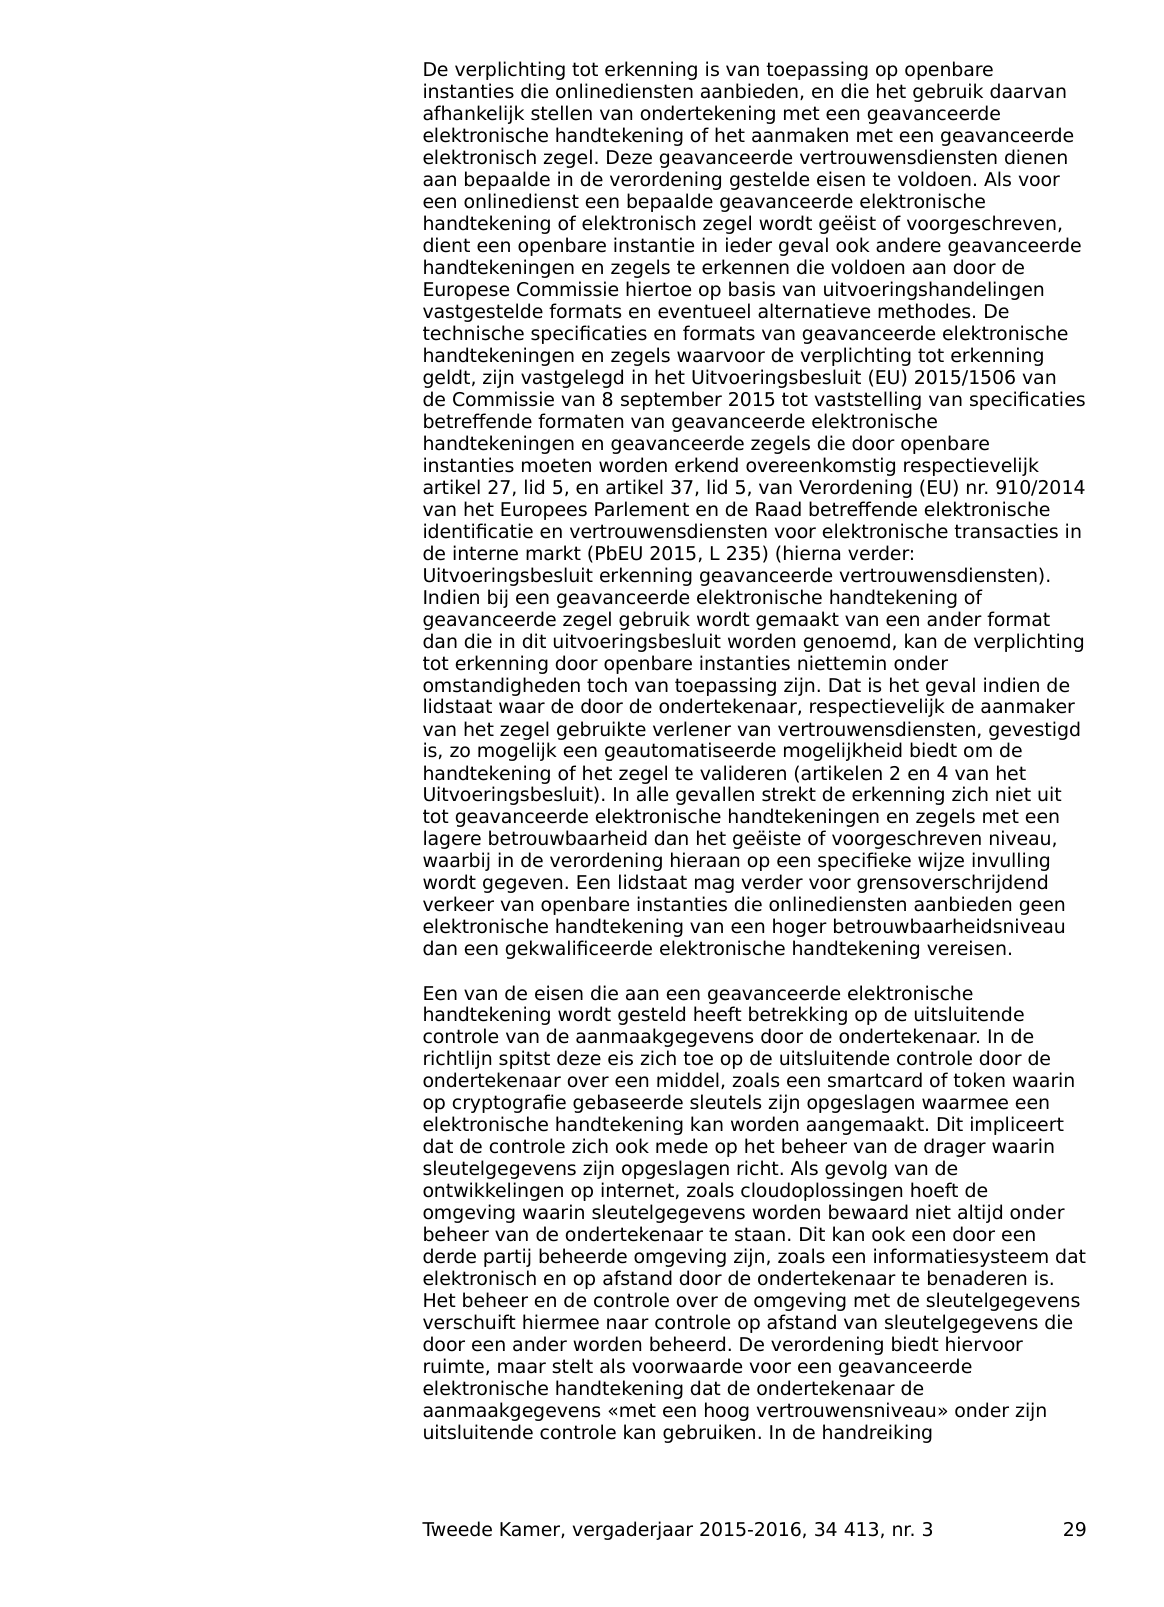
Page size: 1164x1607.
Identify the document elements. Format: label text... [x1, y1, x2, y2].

text Een van de eisen die aan een geavanceerde elektronische handtekening wordt gesteld heeft betrekking op de uitsluitende controle van de aanmaakgegevens door de ondertekenaar. In de richtlijn spitst deze eis zich toe op de uitsluitende controle door de ondertekenaar over een middel, zoals een smartcard of token waarin op cryptografie gebaseerde sleutels zijn opgeslagen waarmee een elektronische handtekening kan worden aangemaakt. Dit impliceert dat de controle zich ook mede op het beheer van de drager waarin sleutelgegevens zijn opgeslagen richt. Als gevolg van de ontwikkelingen op internet, zoals cloudoplossingen hoeft de omgeving waarin sleutelgegevens worden bewaard niet altijd onder beheer van de ondertekenaar te staan. Dit kan ook een door een derde partij beheerde omgeving zijn, zoals een informatiesysteem dat elektronisch en op afstand door de ondertekenaar te benaderen is. Het beheer en de controle over de omgeving met de sleutelgegevens verschuift hiermee naar controle op afstand van sleutelgegevens die door een ander worden beheerd. De verordening biedt hiervoor ruimte, maar stelt als voorwaarde voor een geavanceerde elektronische handtekening dat de ondertekenaar de aanmaakgegevens «met een hoog vertrouwensniveau» onder zijn uitsluitende controle kan gebruiken. In de handreiking [422, 982, 1087, 1444]
text De verplichting tot erkenning is van toepassing op openbare instanties die onlinediensten aanbieden, en die het gebruik daarvan afhankelijk stellen van ondertekening met een geavanceerde elektronische handtekening of het aanmaken met een geavanceerde elektronisch zegel. Deze geavanceerde vertrouwensdiensten dienen aan bepaalde in de verordening gestelde eisen te voldoen. Als voor een onlinedienst een bepaalde geavanceerde elektronische handtekening of elektronisch zegel wordt geëist of voorgeschreven, dient een openbare instantie in ieder geval ook andere geavanceerde handtekeningen en zegels te erkennen die voldoen aan door de Europese Commissie hiertoe op basis van uitvoeringshandelingen vastgestelde formats en eventueel alternatieve methodes. De technische specificaties en formats van geavanceerde elektronische handtekeningen en zegels waarvoor de verplichting tot erkenning geldt, zijn vastgelegd in het Uitvoeringsbesluit (EU) 2015/1506 van de Commissie van 8 september 2015 tot vaststelling van specificaties betreffende formaten van geavanceerde elektronische handtekeningen en geavanceerde zegels die door openbare instanties moeten worden erkend overeenkomstig respectievelijk artikel 27, lid 5, en artikel 37, lid 5, van Verordening (EU) nr. 910/2014 van het Europees Parlement en de Raad betreffende elektronische identificatie en vertrouwensdiensten voor elektronische transacties in de interne markt (PbEU 2015, L 235) (hierna verder: Uitvoeringsbesluit erkenning geavanceerde vertrouwensdiensten). Indien bij een geavanceerde elektronische handtekening of geavanceerde zegel gebruik wordt gemaakt van een ander format dan die in dit uitvoeringsbesluit worden genoemd, kan de verplichting tot erkenning door openbare instanties niettemin onder omstandigheden toch van toepassing zijn. Dat is het geval indien de lidstaat waar de door de ondertekenaar, respectievelijk de aanmaker van het zegel gebruikte verlener van vertrouwensdiensten, gevestigd is, zo mogelijk een geautomatiseerde mogelijkheid biedt om de handtekening of het zegel te valideren (artikelen 2 en 4 van het Uitvoeringsbesluit). In alle gevallen strekt de erkenning zich niet uit tot geavanceerde elektronische handtekeningen en zegels met een lagere betrouwbaarheid dan het geëiste of voorgeschreven niveau, waarbij in de verordening hieraan op een specifieke wijze invulling wordt gegeven. Een lidstaat mag verder voor grensoverschrijdend verkeer van openbare instanties die onlinediensten aanbieden geen elektronische handtekening van een hoger betrouwbaarheidsniveau dan een gekwalificeerde elektronische handtekening vereisen. [422, 59, 1087, 960]
